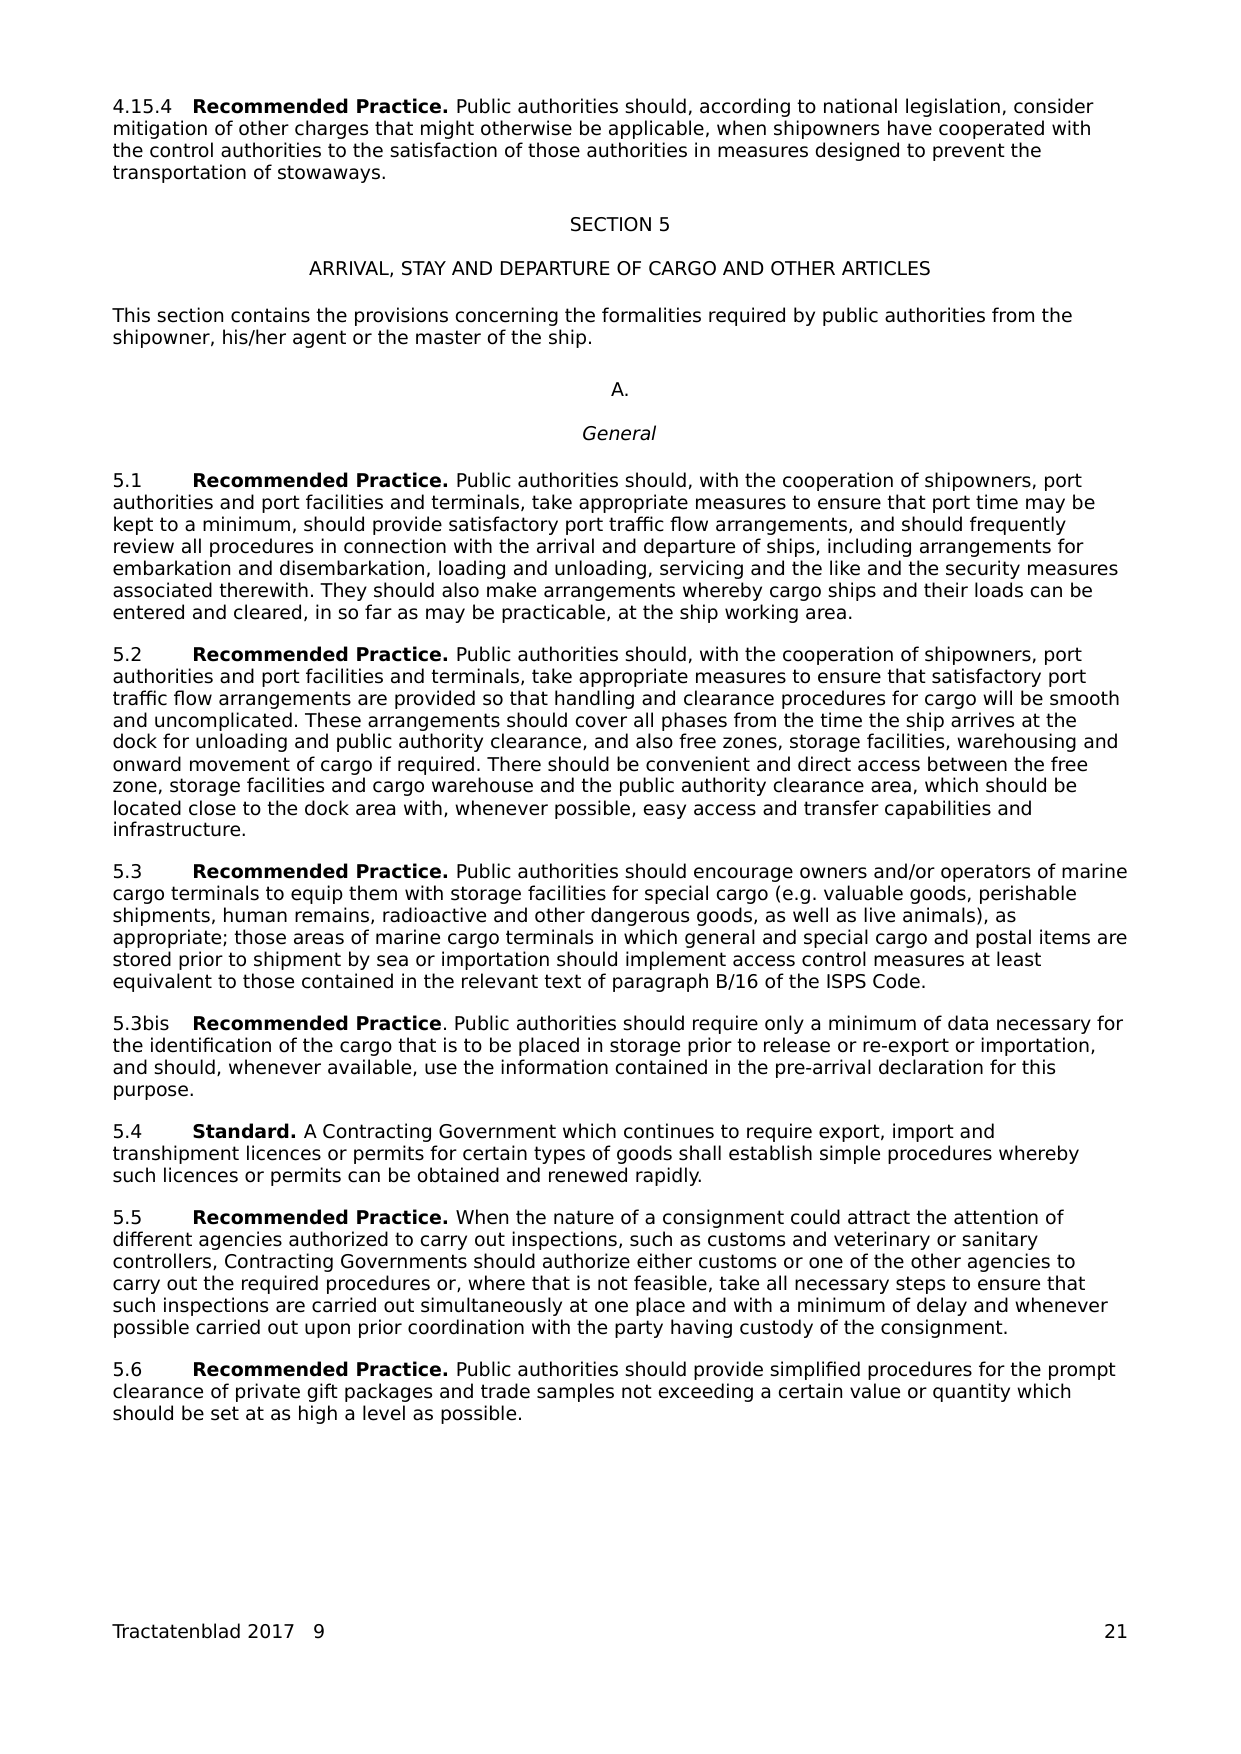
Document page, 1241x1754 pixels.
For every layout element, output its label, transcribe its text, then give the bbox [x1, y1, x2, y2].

subtitle A. General [112, 379, 1128, 445]
text This section contains the provisions concerning the formalities required by public authorities from the shipowner, his/her agent or the master of the ship. [112, 305, 1128, 349]
text 5.2 Recommended Practice. Public authorities should, with the cooperation of shipowners, port authorities and port facilities and terminals, take appropriate measures to ensure that satisfactory port traffic flow arrangements are provided so that handling and clearance procedures for cargo will be smooth and uncomplicated. These arrangements should cover all phases from the time the ship arrives at the dock for unloading and public authority clearance, and also free zones, storage facilities, warehousing and onward movement of cargo if required. There should be convenient and direct access between the free zone, storage facilities and cargo warehouse and the public authority clearance area, which should be located close to the dock area with, whenever possible, easy access and transfer capabilities and infrastructure. [112, 643, 1128, 841]
subtitle SECTION 5 ARRIVAL, STAY AND DEPARTURE OF CARGO AND OTHER ARTICLES [112, 214, 1128, 280]
text 5.1 Recommended Practice. Public authorities should, with the cooperation of shipowners, port authorities and port facilities and terminals, take appropriate measures to ensure that port time may be kept to a minimum, should provide satisfactory port traffic flow arrangements, and should frequently review all procedures in connection with the arrival and departure of ships, including arrangements for embarkation and disembarkation, loading and unloading, servicing and the like and the security measures associated therewith. They should also make arrangements whereby cargo ships and their loads can be entered and cleared, in so far as may be practicable, at the ship working area. [112, 470, 1128, 623]
text 5.4 Standard. A Contracting Government which continues to require export, import and transhipment licences or permits for certain types of goods shall establish simple procedures whereby such licences or permits can be obtained and renewed rapidly. [112, 1121, 1128, 1187]
text 5.3 Recommended Practice. Public authorities should encourage owners and/or operators of marine cargo terminals to equip them with storage facilities for special cargo (e.g. valuable goods, perishable shipments, human remains, radioactive and other dangerous goods, as well as live animals), as appropriate; those areas of marine cargo terminals in which general and special cargo and postal items are stored prior to shipment by sea or importation should implement access control measures at least equivalent to those contained in the relevant text of paragraph B/16 of the ISPS Code. [112, 861, 1128, 993]
text 5.5 Recommended Practice. When the nature of a consignment could attract the attention of different agencies authorized to carry out inspections, such as customs and veterinary or sanitary controllers, Contracting Governments should authorize either customs or one of the other agencies to carry out the required procedures or, where that is not feasible, take all necessary steps to ensure that such inspections are carried out simultaneously at one place and with a minimum of delay and whenever possible carried out upon prior coordination with the party having custody of the consignment. [112, 1207, 1128, 1339]
text 5.6 Recommended Practice. Public authorities should provide simplified procedures for the prompt clearance of private gift packages and trade samples not exceeding a certain value or quantity which should be set at as high a level as possible. [112, 1359, 1128, 1425]
text 4.15.4 Recommended Practice. Public authorities should, according to national legislation, consider mitigation of other charges that might otherwise be applicable, when shipowners have cooperated with the control authorities to the satisfaction of those authorities in measures designed to prevent the transportation of stowaways. [112, 96, 1128, 184]
text 5.3bis Recommended Practice. Public authorities should require only a minimum of data necessary for the identification of the cargo that is to be placed in storage prior to release or re-export or importation, and should, whenever available, use the information contained in the pre-arrival declaration for this purpose. [112, 1013, 1128, 1101]
